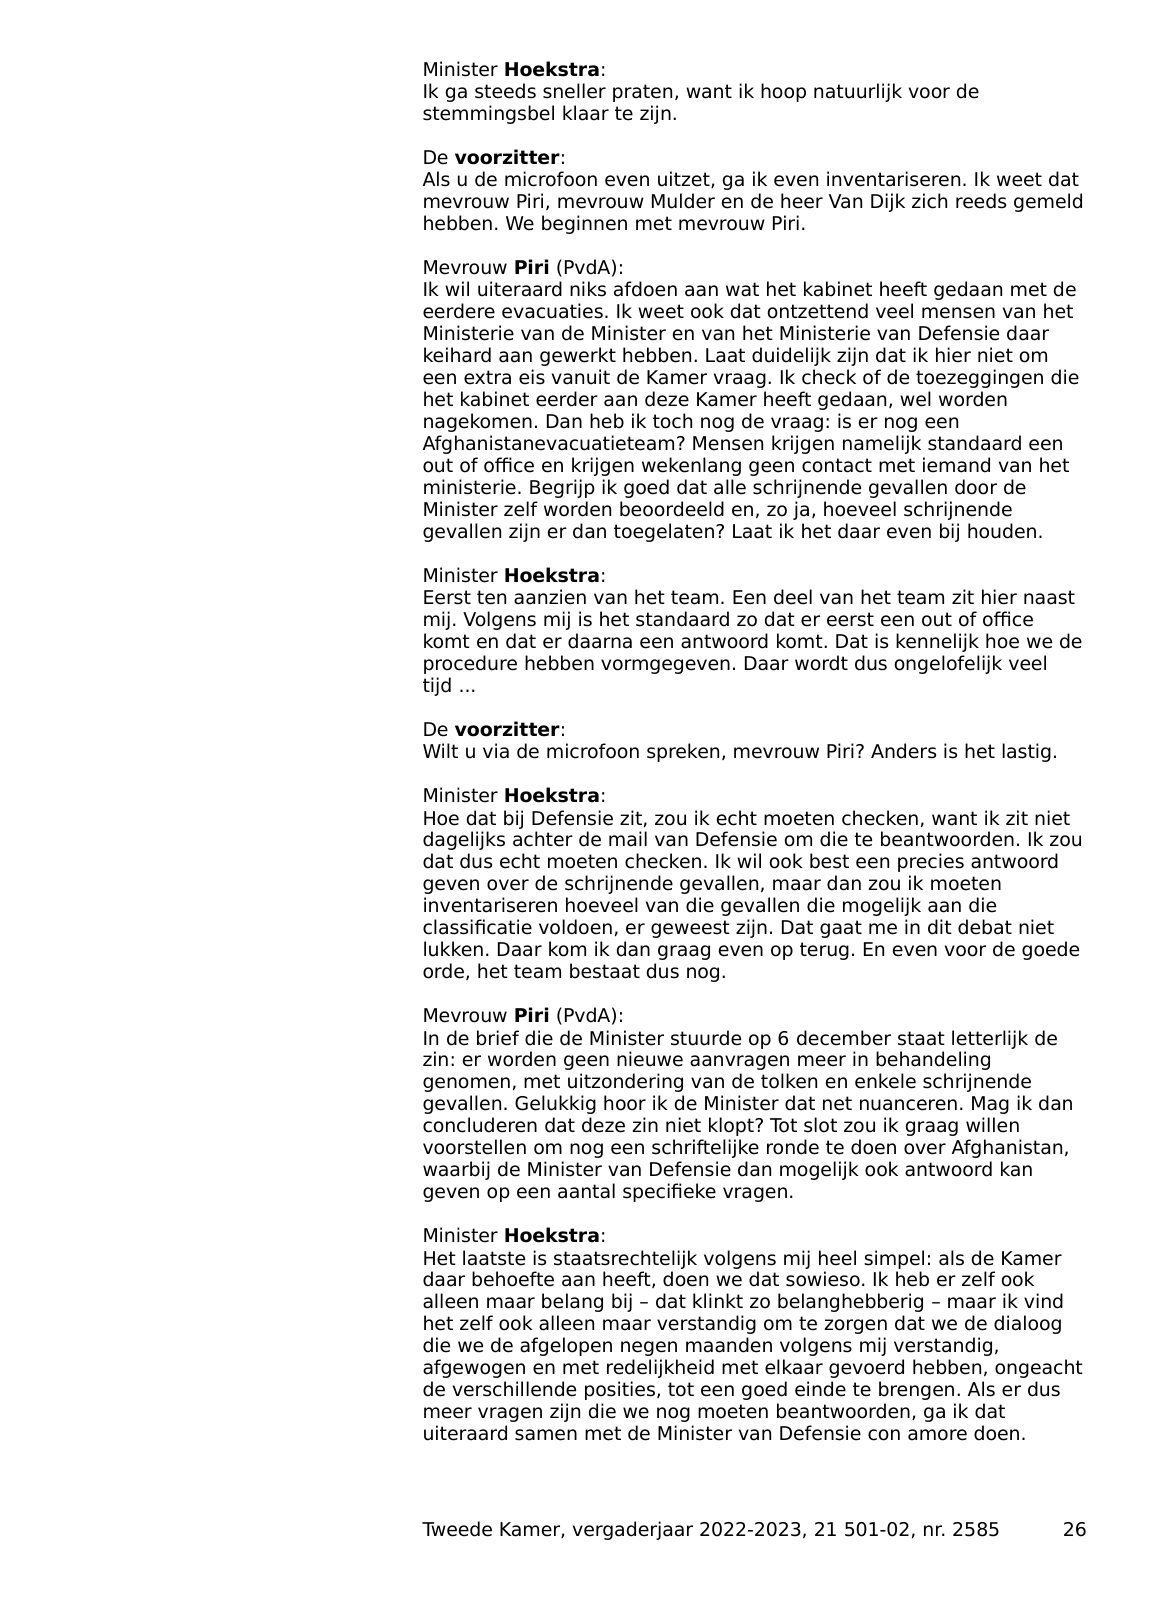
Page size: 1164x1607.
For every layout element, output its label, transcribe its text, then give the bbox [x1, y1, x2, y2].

text Minister Hoekstra: [422, 785, 1087, 807]
text Minister Hoekstra: [422, 1225, 1087, 1247]
text Mevrouw Piri (PvdA): [422, 1005, 1087, 1027]
text Mevrouw Piri (PvdA): [422, 257, 1087, 279]
text Als u de microfoon even uitzet, ga ik even inventariseren. Ik weet dat mevrouw Piri, mevrouw Mulder en de heer Van Dijk zich reeds gemeld hebben. We beginnen met mevrouw Piri. [422, 169, 1087, 235]
text Ik wil uiteraard niks afdoen aan wat het kabinet heeft gedaan met de eerdere evacuaties. Ik weet ook dat ontzettend veel mensen van het Ministerie van de Minister en van het Ministerie van Defensie daar keihard aan gewerkt hebben. Laat duidelijk zijn dat ik hier niet om een extra eis vanuit de Kamer vraag. Ik check of de toezeggingen die het kabinet eerder aan deze Kamer heeft gedaan, wel worden nagekomen. Dan heb ik toch nog de vraag: is er nog een Afghanistanevacuatieteam? Mensen krijgen namelijk standaard een out of office en krijgen wekenlang geen contact met iemand van het ministerie. Begrijp ik goed dat alle schrijnende gevallen door de Minister zelf worden beoordeeld en, zo ja, hoeveel schrijnende gevallen zijn er dan toegelaten? Laat ik het daar even bij houden. [422, 279, 1087, 543]
text Ik ga steeds sneller praten, want ik hoop natuurlijk voor de stemmingsbel klaar te zijn. [422, 81, 1087, 125]
text De voorzitter: [422, 719, 1087, 741]
text Minister Hoekstra: [422, 59, 1087, 81]
text Wilt u via de microfoon spreken, mevrouw Piri? Anders is het lastig. [422, 741, 1087, 763]
text De voorzitter: [422, 147, 1087, 169]
text Hoe dat bij Defensie zit, zou ik echt moeten checken, want ik zit niet dagelijks achter de mail van Defensie om die te beantwoorden. Ik zou dat dus echt moeten checken. Ik wil ook best een precies antwoord geven over de schrijnende gevallen, maar dan zou ik moeten inventariseren hoeveel van die gevallen die mogelijk aan die classificatie voldoen, er geweest zijn. Dat gaat me in dit debat niet lukken. Daar kom ik dan graag even op terug. En even voor de goede orde, het team bestaat dus nog. [422, 807, 1087, 983]
text Het laatste is staatsrechtelijk volgens mij heel simpel: als de Kamer daar behoefte aan heeft, doen we dat sowieso. Ik heb er zelf ook alleen maar belang bij – dat klinkt zo belanghebberig – maar ik vind het zelf ook alleen maar verstandig om te zorgen dat we de dialoog die we de afgelopen negen maanden volgens mij verstandig, afgewogen en met redelijkheid met elkaar gevoerd hebben, ongeacht de verschillende posities, tot een goed einde te brengen. Als er dus meer vragen zijn die we nog moeten beantwoorden, ga ik dat uiteraard samen met de Minister van Defensie con amore doen. [422, 1247, 1087, 1445]
text Minister Hoekstra: [422, 565, 1087, 587]
text In de brief die de Minister stuurde op 6 december staat letterlijk de zin: er worden geen nieuwe aanvragen meer in behandeling genomen, met uitzondering van de tolken en enkele schrijnende gevallen. Gelukkig hoor ik de Minister dat net nuanceren. Mag ik dan concluderen dat deze zin niet klopt? Tot slot zou ik graag willen voorstellen om nog een schriftelijke ronde te doen over Afghanistan, waarbij de Minister van Defensie dan mogelijk ook antwoord kan geven op een aantal specifieke vragen. [422, 1027, 1087, 1203]
text Eerst ten aanzien van het team. Een deel van het team zit hier naast mij. Volgens mij is het standaard zo dat er eerst een out of office komt en dat er daarna een antwoord komt. Dat is kennelijk hoe we de procedure hebben vormgegeven. Daar wordt dus ongelofelijk veel tijd ... [422, 587, 1087, 697]
